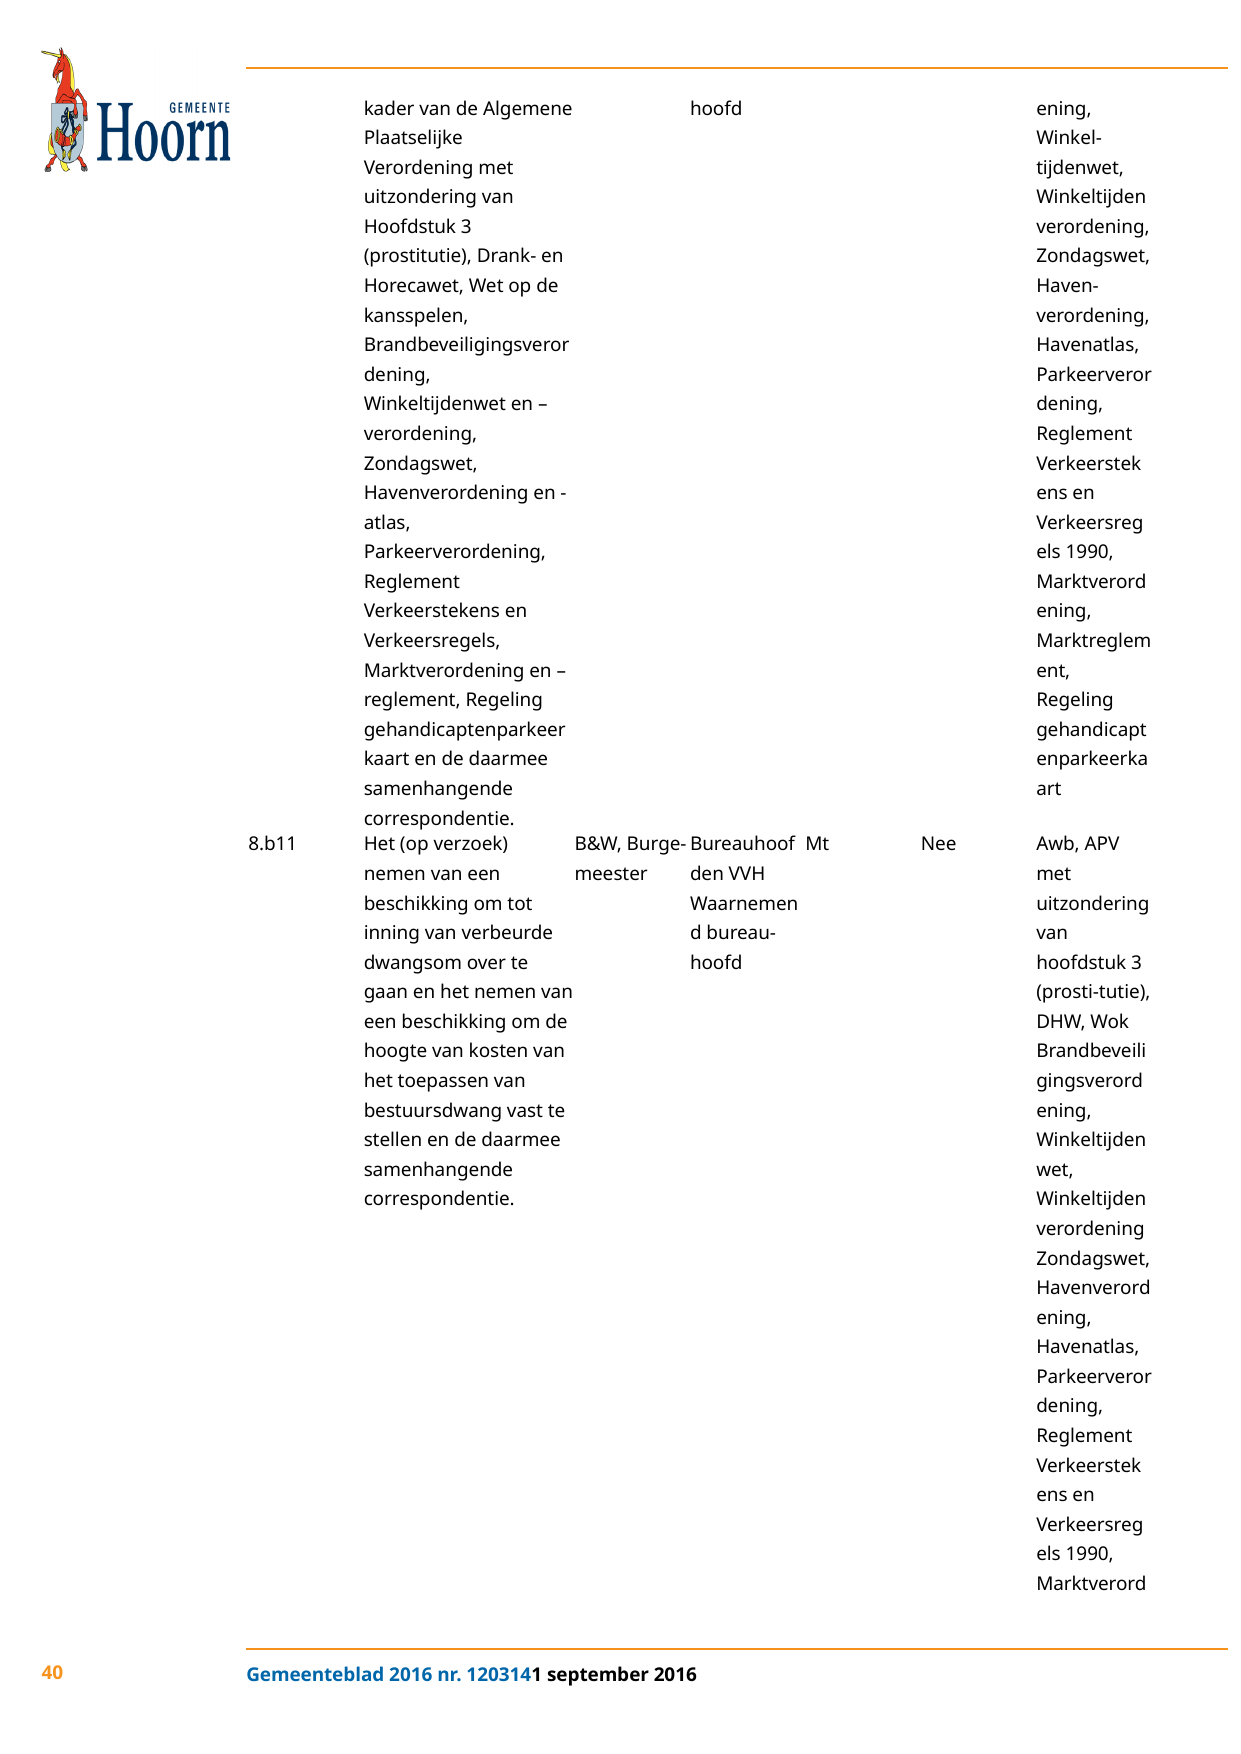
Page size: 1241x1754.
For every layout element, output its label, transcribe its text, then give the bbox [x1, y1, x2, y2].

table_cell Nee [921, 831, 1036, 1596]
table_cell Het (op verzoek) nemen van een beschikking om tot inning van verbeurde dwangsom over te gaan en het nemen van een beschikking om de hoogte van kosten van het toepassen van bestuursdwang vast te stellen en de daarmee samenhangende correspondentie. [364, 831, 574, 1596]
table_cell kader van de Algemene Plaatselijke Verordening met uitzondering van Hoofdstuk 3 (prostitutie), Drank- en Horecawet, Wet op de kansspelen, Brandbeveiligingsverordening, Winkeltijdenwet en –verordening, Zondagswet, Havenverordening en -atlas, Parkeerverordening, Reglement Verkeerstekens en Verkeersregels, Marktverordening en –reglement, Regeling gehandicaptenparkeerkaart en de daarmee samenhangende correspondentie. [364, 95, 574, 831]
table_cell ening, Winkel-tijdenwet, Winkeltijdenverordening, Zondagswet, Haven-verordening, Havenatlas, Parkeerverordening, Reglement Verkeerstekens en Verkeersregels 1990, Marktverordening, Marktreglement, Regeling gehandicaptenparkeerkaart [1036, 95, 1152, 831]
table_cell [921, 95, 1036, 831]
table_cell [574, 95, 690, 831]
table_cell [248, 95, 363, 831]
table_cell 8.b11 [248, 831, 363, 1596]
table_cell hoofd [690, 95, 805, 831]
picture [41, 47, 231, 172]
table_cell Bureauhoofden VVH Waarnemend bureau-hoofd [690, 831, 805, 1596]
table_cell Awb, APV met uitzondering van hoofdstuk 3 (prosti-tutie), DHW, Wok Brandbeveiligingsverordening, Winkeltijdenwet, Winkeltijdenverordening Zondagswet, Havenverordening, Havenatlas, Parkeerverordening, Reglement Verkeerstekens en Verkeersregels 1990, Marktverord [1036, 831, 1152, 1596]
table_cell B&W, Burge-meester [574, 831, 690, 1596]
table_cell [805, 95, 921, 831]
table_cell Mt [805, 831, 921, 1596]
